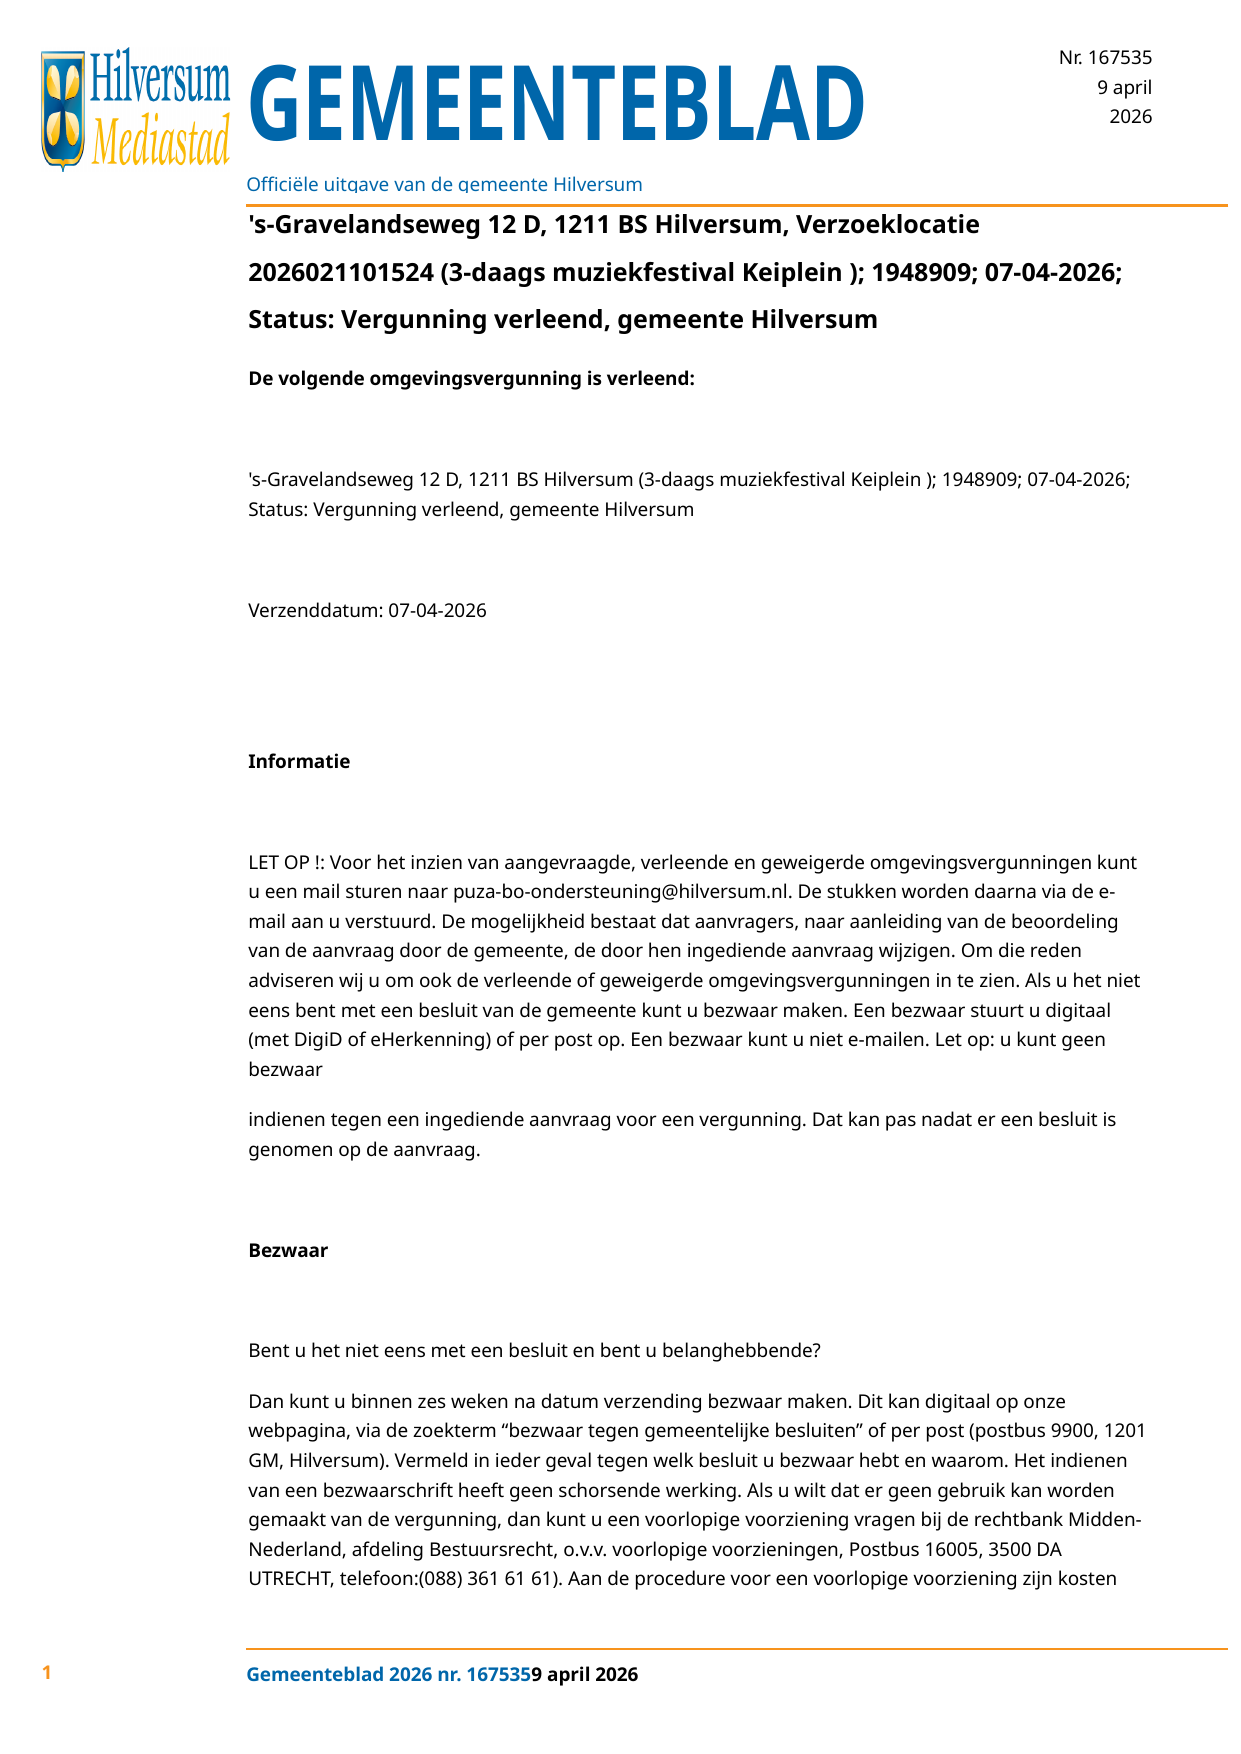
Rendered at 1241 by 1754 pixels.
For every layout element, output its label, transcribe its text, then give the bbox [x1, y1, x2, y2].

text Informatie [248, 748, 1152, 774]
text indienen tegen een ingediende aanvraag voor een vergunning. Dat kan pas nadat er een besluit is genomen op de aanvraag. [248, 1106, 1152, 1162]
text LET OP !: Voor het inzien van aangevraagde, verleende en geweigerde omgevingsvergunningen kunt u een mail sturen naar puza-bo-ondersteuning@hilversum.nl. De stukken worden daarna via de e-mail aan u verstuurd. De mogelijkheid bestaat dat aanvragers, naar aanleiding van de beoordeling van de aanvraag door de gemeente, de door hen ingediende aanvraag wijzigen. Om die reden adviseren wij u om ook de verleende of geweigerde omgevingsvergunningen in te zien. Als u het niet eens bent met een besluit van de gemeente kunt u bezwaar maken. Een bezwaar stuurt u digitaal (met DigiD of eHerkenning) of per post op. Een bezwaar kunt u niet e-mailen. Let op: u kunt geen bezwaar [248, 849, 1152, 1082]
text Verzenddatum: 07-04-2026 [248, 597, 1152, 622]
text 's-Gravelandseweg 12 D, 1211 BS Hilversum (3-daags muziekfestival Keiplein ); 1948909; 07-04-2026; Status: Vergunning verleend, gemeente Hilversum [248, 466, 1152, 522]
text Bezwaar [248, 1237, 1152, 1262]
text 's-Gravelandseweg 12 D, 1211 BS Hilversum, Verzoeklocatie 2026021101524 (3-daags muziekfestival Keiplein ); 1948909; 07-04-2026; Status: Vergunning verleend, gemeente Hilversum [248, 207, 1152, 336]
text Bent u het niet eens met een besluit en bent u belanghebbende? [248, 1338, 1152, 1363]
text De volgende omgevingsvergunning is verleend: [248, 366, 1152, 391]
text Dan kunt u binnen zes weken na datum verzending bezwaar maken. Dit kan digitaal op onze webpagina, via de zoekterm “bezwaar tegen gemeentelijke besluiten” of per post (postbus 9900, 1201 GM, Hilversum). Vermeld in ieder geval tegen welk besluit u bezwaar hebt en waarom. Het indienen van een bezwaarschrift heeft geen schorsende werking. Als u wilt dat er geen gebruik kan worden gemaakt van de vergunning, dan kunt u een voorlopige voorziening vragen bij de rechtbank Midden-Nederland, afdeling Bestuursrecht, o.v.v. voorlopige voorzieningen, Postbus 16005, 3500 DA UTRECHT, telefoon:(088) 361 61 61). Aan de procedure voor een voorlopige voorziening zijn kosten [248, 1388, 1152, 1591]
picture [41, 47, 231, 172]
